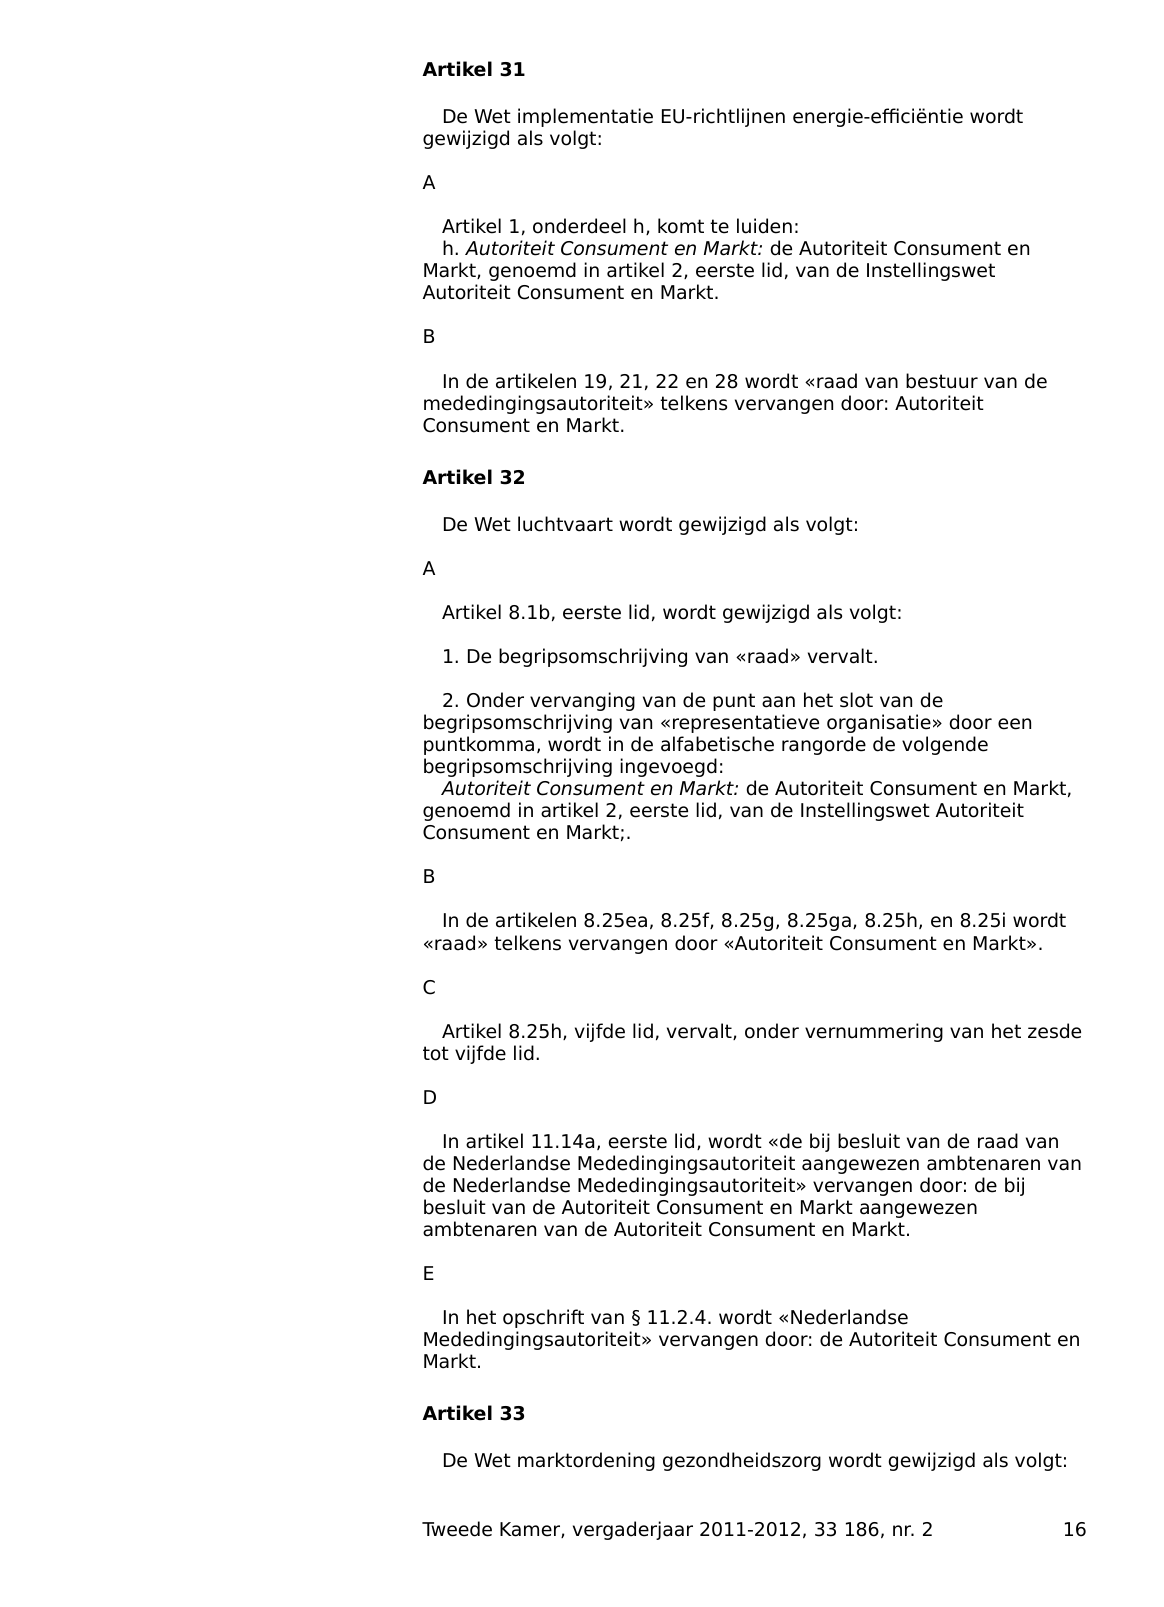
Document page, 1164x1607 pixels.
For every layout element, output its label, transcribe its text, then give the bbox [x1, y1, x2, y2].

text C [422, 977, 1087, 998]
text B [422, 866, 1087, 888]
text Artikel 1, onderdeel h, komt te luiden: [422, 216, 1087, 238]
text B [422, 326, 1087, 348]
text h. Autoriteit Consument en Markt: de Autoriteit Consument en Markt, genoemd in artikel 2, eerste lid, van de Instellingswet Autoriteit Consument en Markt. [422, 238, 1087, 304]
text 2. Onder vervanging van de punt aan het slot van de begripsomschrijving van «representatieve organisatie» door een puntkomma, wordt in de alfabetische rangorde de volgende begripsomschrijving ingevoegd: [422, 690, 1087, 778]
text D [422, 1087, 1087, 1109]
text In de artikelen 8.25ea, 8.25f, 8.25g, 8.25ga, 8.25h, en 8.25i wordt «raad» telkens vervangen door «Autoriteit Consument en Markt». [422, 910, 1087, 954]
text De Wet marktordening gezondheidszorg wordt gewijzigd als volgt: [422, 1450, 1087, 1472]
text 1. De begripsomschrijving van «raad» vervalt. [422, 646, 1087, 668]
text A [422, 558, 1087, 580]
text E [422, 1263, 1087, 1285]
text In het opschrift van § 11.2.4. wordt «Nederlandse Mededingingsautoriteit» vervangen door: de Autoriteit Consument en Markt. [422, 1307, 1087, 1373]
subtitle Artikel 31 [422, 59, 1087, 81]
text Autoriteit Consument en Markt: de Autoriteit Consument en Markt, genoemd in artikel 2, eerste lid, van de Instellingswet Autoriteit Consument en Markt;. [422, 778, 1087, 844]
text Artikel 8.1b, eerste lid, wordt gewijzigd als volgt: [422, 602, 1087, 624]
text De Wet implementatie EU-richtlijnen energie-efficiëntie wordt gewijzigd als volgt: [422, 106, 1087, 150]
subtitle Artikel 32 [422, 467, 1087, 488]
text A [422, 172, 1087, 194]
text Artikel 8.25h, vijfde lid, vervalt, onder vernummering van het zesde tot vijfde lid. [422, 1021, 1087, 1065]
subtitle Artikel 33 [422, 1403, 1087, 1425]
text In de artikelen 19, 21, 22 en 28 wordt «raad van bestuur van de mededingingsautoriteit» telkens vervangen door: Autoriteit Consument en Markt. [422, 371, 1087, 437]
text In artikel 11.14a, eerste lid, wordt «de bij besluit van de raad van de Nederlandse Mededingingsautoriteit aangewezen ambtenaren van de Nederlandse Mededingingsautoriteit» vervangen door: de bij besluit van de Autoriteit Consument en Markt aangewezen ambtenaren van de Autoriteit Consument en Markt. [422, 1131, 1087, 1241]
text De Wet luchtvaart wordt gewijzigd als volgt: [422, 513, 1087, 536]
